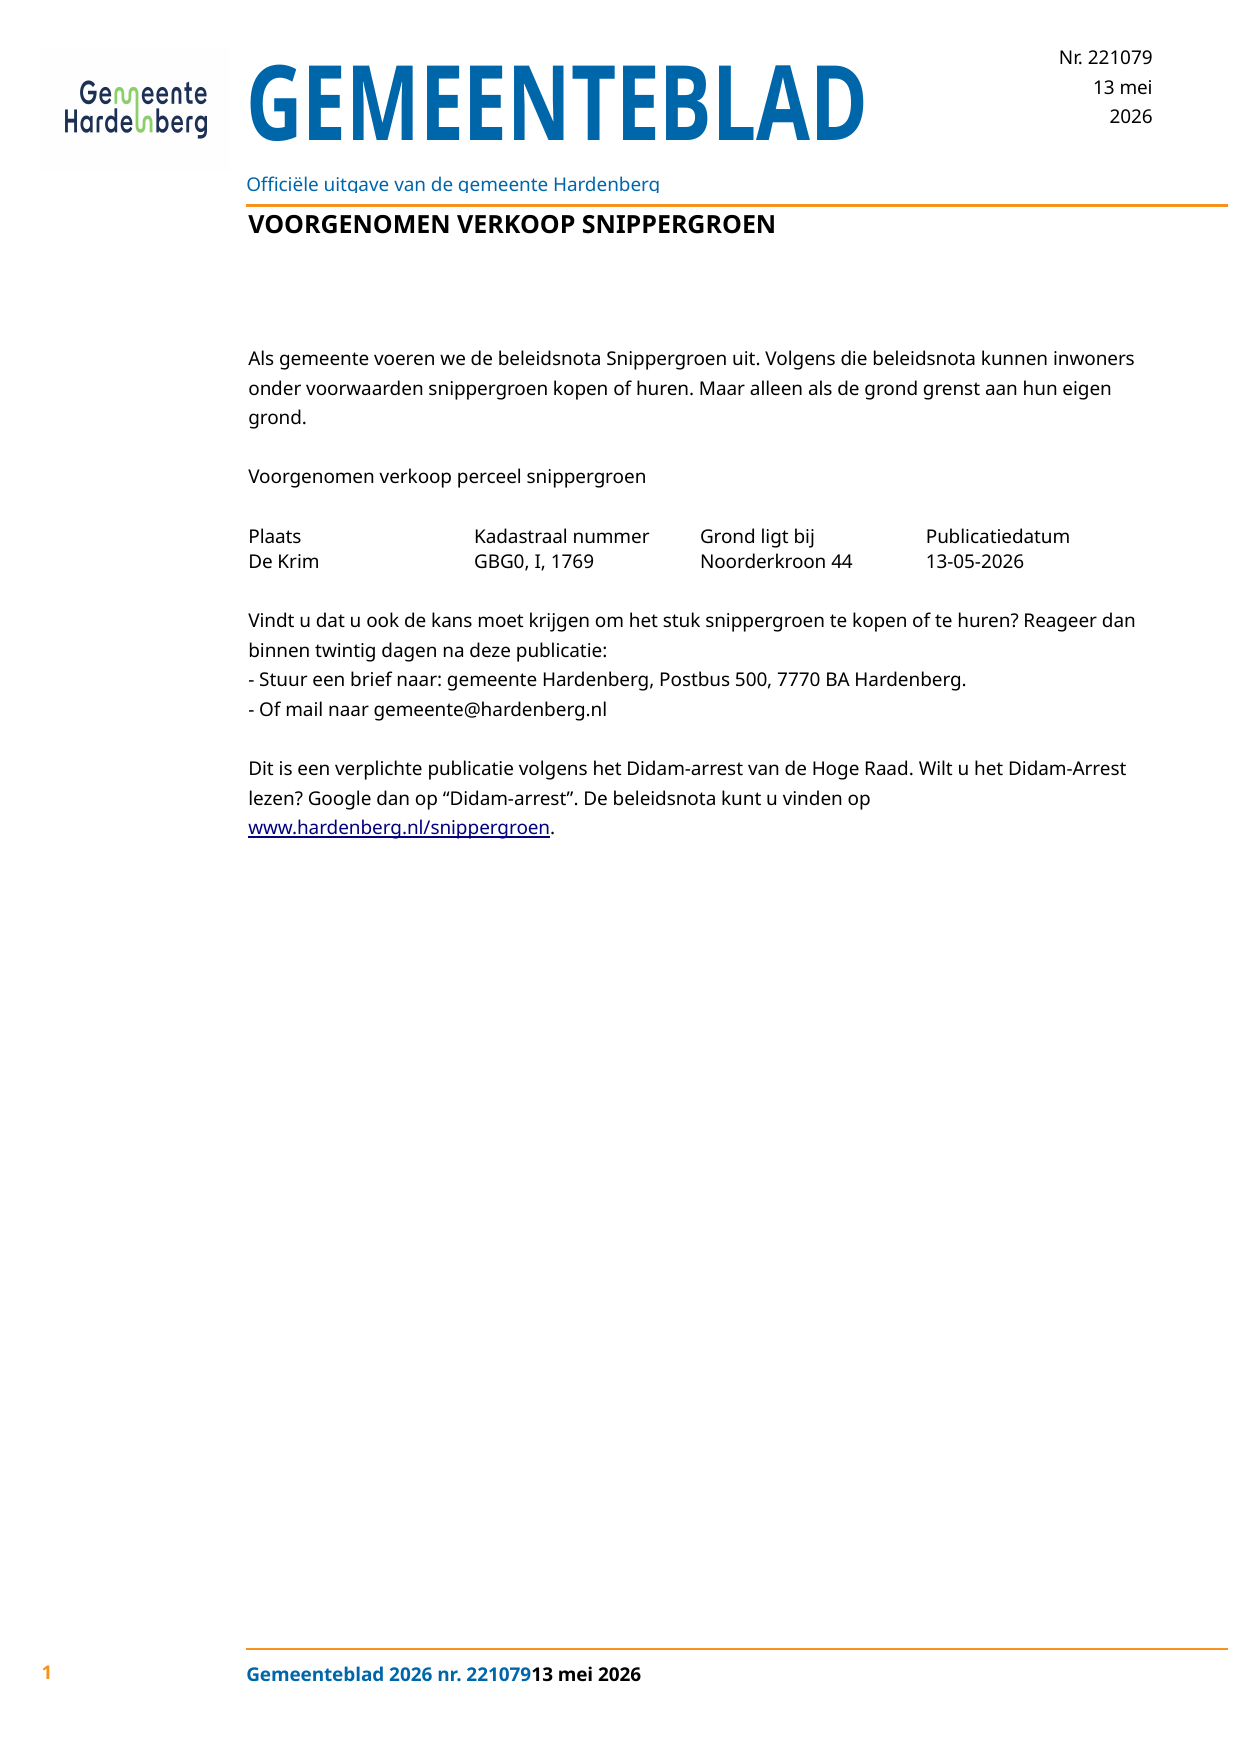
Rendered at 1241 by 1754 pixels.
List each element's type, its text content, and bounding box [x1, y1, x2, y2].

picture [41, 47, 231, 172]
table_header Grond ligt bij [700, 523, 926, 549]
table_cell 13-05-2026 [926, 549, 1152, 574]
table_cell GBG0, I, 1769 [474, 549, 700, 574]
text Vindt u dat u ook de kans moet krijgen om het stuk snippergroen te kopen of te huren? Reageer dan binnen twintig dagen na deze publicatie: [248, 607, 1152, 662]
table_header Kadastraal nummer [474, 523, 700, 549]
text - Stuur een brief naar: gemeente Hardenberg, Postbus 500, 7770 BA Hardenberg. [248, 666, 1152, 692]
table_cell Noorderkroon 44 [700, 549, 926, 574]
text Voorgenomen verkoop perceel snippergroen [248, 464, 1152, 489]
text - Of mail naar gemeente@hardenberg.nl [248, 696, 1152, 722]
table_cell De Krim [248, 549, 474, 574]
table_header Publicatiedatum [926, 523, 1152, 549]
text VOORGENOMEN VERKOOP SNIPPERGROEN [248, 207, 1152, 241]
text Dit is een verplichte publicatie volgens het Didam-arrest van de Hoge Raad. Wilt u het Didam-Arrest lezen? Google dan op “Didam-arrest”. De beleidsnota kunt u vinden op www.hardenberg.nl/snippergroen. [248, 755, 1152, 840]
table_header Plaats [248, 523, 474, 549]
text Als gemeente voeren we de beleidsnota Snippergroen uit. Volgens die beleidsnota kunnen inwoners onder voorwaarden snippergroen kopen of huren. Maar alleen als de grond grenst aan hun eigen grond. [248, 345, 1152, 430]
